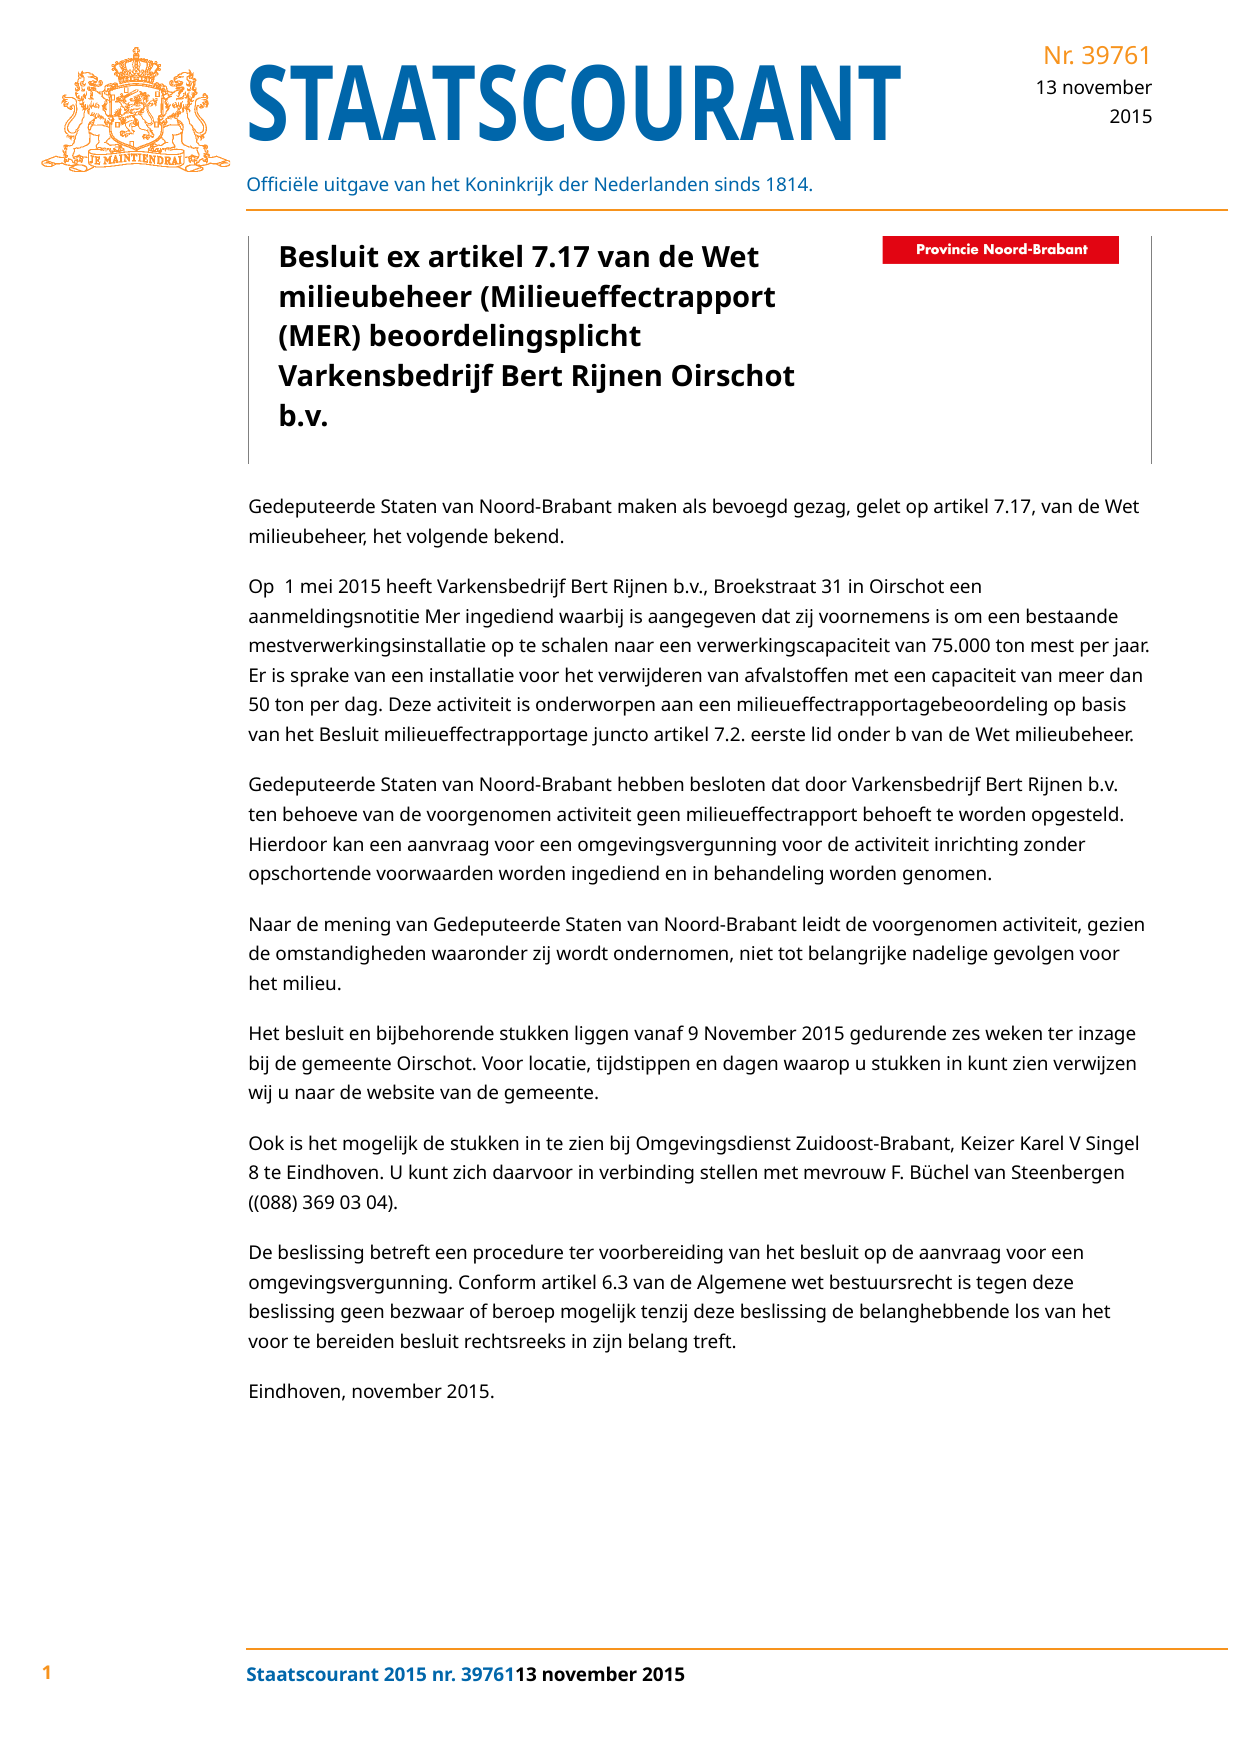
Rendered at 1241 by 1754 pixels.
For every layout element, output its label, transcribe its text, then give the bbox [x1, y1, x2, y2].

text Het besluit en bijbehorende stukken liggen vanaf 9 November 2015 gedurende zes weken ter inzage bij de gemeente Oirschot. Voor locatie, tijdstippen en dagen waarop u stukken in kunt zien verwijzen wij u naar de website van de gemeente. [248, 1020, 1152, 1105]
table_header Besluit ex artikel 7.17 van de Wet milieubeheer (Milieueffectrapport (MER) beoordelingsplicht Varkensbedrijf Bert Rijnen Oirschot b.v. [249, 236, 850, 464]
text Naar de mening van Gedeputeerde Staten van Noord-Brabant leidt de voorgenomen activiteit, gezien de omstandigheden waaronder zij wordt ondernomen, niet tot belangrijke nadelige gevolgen voor het milieu. [248, 911, 1152, 996]
table_header [850, 264, 1151, 464]
picture [41, 47, 231, 172]
text Eindhoven, november 2015. [248, 1379, 1152, 1404]
picture [882, 236, 1119, 264]
text Ook is het mogelijk de stukken in te zien bij Omgevingsdienst Zuidoost-Brabant, Keizer Karel V Singel 8 te Eindhoven. U kunt zich daarvoor in verbinding stellen met mevrouw F. Büchel van Steenbergen ((088) 369 03 04). [248, 1130, 1152, 1215]
table_header [1119, 236, 1151, 263]
text Gedeputeerde Staten van Noord-Brabant maken als bevoegd gezag, gelet op artikel 7.17, van de Wet milieubeheer, het volgende bekend. [248, 493, 1152, 549]
text Op 1 mei 2015 heeft Varkensbedrijf Bert Rijnen b.v., Broekstraat 31 in Oirschot een aanmeldingsnotitie Mer ingediend waarbij is aangegeven dat zij voornemens is om een bestaande mestverwerkingsinstallatie op te schalen naar een verwerkingscapaciteit van 75.000 ton mest per jaar. Er is sprake van een installatie voor het verwijderen van afvalstoffen met een capaciteit van meer dan 50 ton per dag. Deze activiteit is onderworpen aan een milieueffectrapportagebeoordeling op basis van het Besluit milieueffectrapportage juncto artikel 7.2. eerste lid onder b van de Wet milieubeheer. [248, 573, 1152, 747]
table_header [850, 236, 882, 263]
text Gedeputeerde Staten van Noord-Brabant hebben besloten dat door Varkensbedrijf Bert Rijnen b.v. ten behoeve van de voorgenomen activiteit geen milieueffectrapport behoeft te worden opgesteld. Hierdoor kan een aanvraag voor een omgevingsvergunning voor de activiteit inrichting zonder opschortende voorwaarden worden ingediend en in behandeling worden genomen. [248, 772, 1152, 886]
text De beslissing betreft een procedure ter voorbereiding van het besluit op de aanvraag voor een omgevingsvergunning. Conform artikel 6.3 van de Algemene wet bestuursrecht is tegen deze beslissing geen bezwaar of beroep mogelijk tenzij deze beslissing de belanghebbende los van het voor te bereiden besluit rechtsreeks in zijn belang treft. [248, 1239, 1152, 1354]
